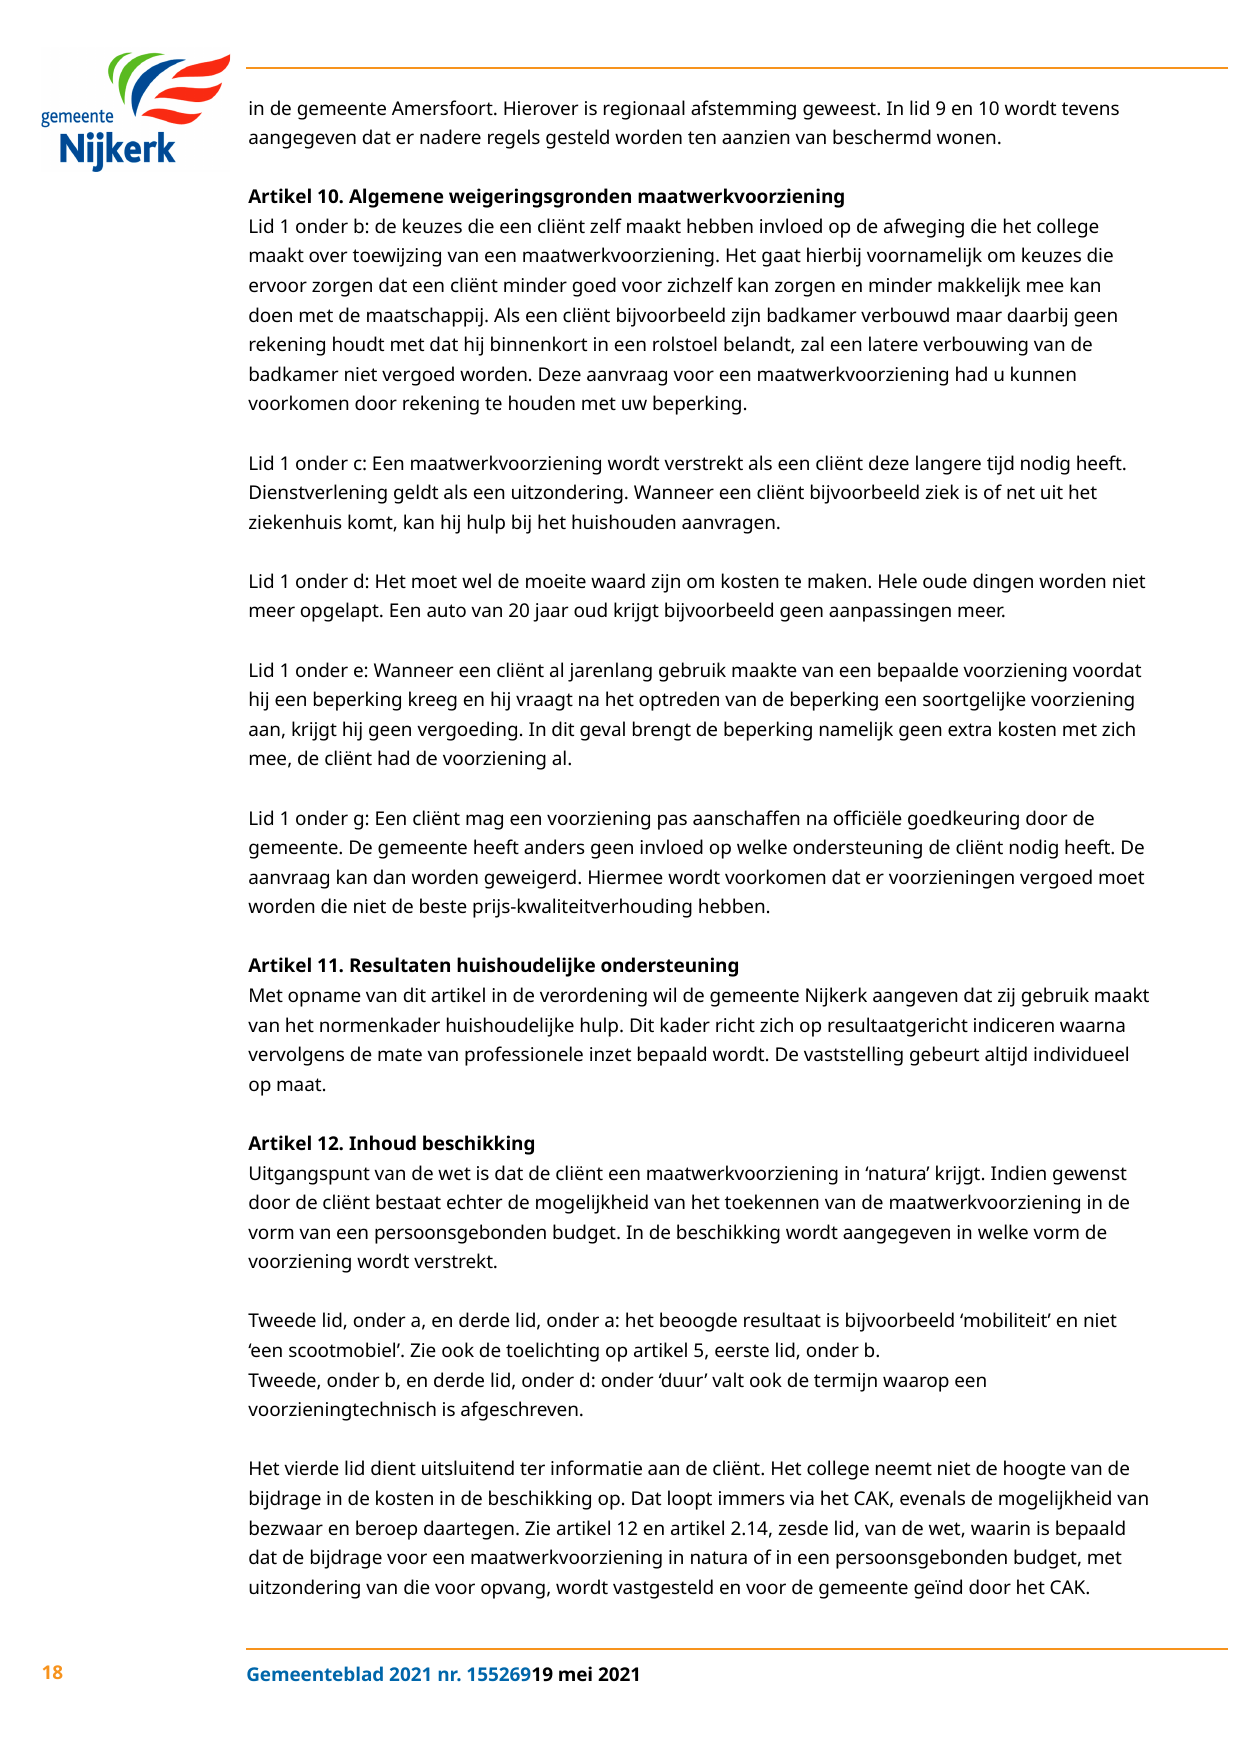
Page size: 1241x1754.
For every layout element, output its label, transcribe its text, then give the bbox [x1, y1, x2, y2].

text Het vierde lid dient uitsluitend ter informatie aan de cliënt. Het college neemt niet de hoogte van de bijdrage in de kosten in de beschikking op. Dat loopt immers via het CAK, evenals de mogelijkheid van bezwaar en beroep daartegen. Zie artikel 12 en artikel 2.14, zesde lid, van de wet, waarin is bepaald dat de bijdrage voor een maatwerkvoorziening in natura of in een persoonsgebonden budget, met uitzondering van die voor opvang, wordt vastgesteld en voor de gemeente geïnd door het CAK. [248, 1456, 1152, 1600]
picture [41, 47, 231, 172]
text Met opname van dit artikel in de verordening wil de gemeente Nijkerk aangeven dat zij gebruik maakt van het normenkader huishoudelijke hulp. Dit kader richt zich op resultaatgericht indiceren waarna vervolgens de mate van professionele inzet bepaald wordt. De vaststelling gebeurt altijd individueel op maat. [248, 982, 1152, 1097]
text Uitgangspunt van de wet is dat de cliënt een maatwerkvoorziening in ‘natura’ krijgt. Indien gewenst door de cliënt bestaat echter de mogelijkheid van het toekennen van de maatwerkvoorziening in de vorm van een persoonsgebonden budget. In de beschikking wordt aangegeven in welke vorm de voorziening wordt verstrekt. [248, 1160, 1152, 1274]
text Lid 1 onder d: Het moet wel de moeite waard zijn om kosten te maken. Hele oude dingen worden niet meer opgelapt. Een auto van 20 jaar oud krijgt bijvoorbeeld geen aanpassingen meer. [248, 568, 1152, 623]
text Tweede, onder b, en derde lid, onder d: onder ‘duur’ valt ook de termijn waarop een voorzieningtechnisch is afgeschreven. [248, 1367, 1152, 1422]
text Artikel 12. Inhoud beschikking [248, 1130, 1152, 1156]
text Lid 1 onder e: Wanneer een cliënt al jarenlang gebruik maakte van een bepaalde voorziening voordat hij een beperking kreeg en hij vraagt na het optreden van de beperking een soortgelijke voorziening aan, krijgt hij geen vergoeding. In dit geval brengt de beperking namelijk geen extra kosten met zich mee, de cliënt had de voorziening al. [248, 657, 1152, 771]
text Artikel 10. Algemene weigeringsgronden maatwerkvoorziening [248, 183, 1152, 209]
text Lid 1 onder g: Een cliënt mag een voorziening pas aanschaffen na officiële goedkeuring door de gemeente. De gemeente heeft anders geen invloed op welke ondersteuning de cliënt nodig heeft. De aanvraag kan dan worden geweigerd. Hiermee wordt voorkomen dat er voorzieningen vergoed moet worden die niet de beste prijs-kwaliteitverhouding hebben. [248, 805, 1152, 919]
text Artikel 11. Resultaten huishoudelijke ondersteuning [248, 953, 1152, 978]
text Lid 1 onder c: Een maatwerkvoorziening wordt verstrekt als een cliënt deze langere tijd nodig heeft. Dienstverlening geldt als een uitzondering. Wanneer een cliënt bijvoorbeeld ziek is of net uit het ziekenhuis komt, kan hij hulp bij het huishouden aanvragen. [248, 450, 1152, 535]
text in de gemeente Amersfoort. Hierover is regionaal afstemming geweest. In lid 9 en 10 wordt tevens aangegeven dat er nadere regels gesteld worden ten aanzien van beschermd wonen. [248, 95, 1152, 150]
text Lid 1 onder b: de keuzes die een cliënt zelf maakt hebben invloed op de afweging die het college maakt over toewijzing van een maatwerkvoorziening. Het gaat hierbij voornamelijk om keuzes die ervoor zorgen dat een cliënt minder goed voor zichzelf kan zorgen en minder makkelijk mee kan doen met de maatschappij. Als een cliënt bijvoorbeeld zijn badkamer verbouwd maar daarbij geen rekening houdt met dat hij binnenkort in een rolstoel belandt, zal een latere verbouwing van de badkamer niet vergoed worden. Deze aanvraag voor een maatwerkvoorziening had u kunnen voorkomen door rekening te houden met uw beperking. [248, 213, 1152, 416]
text Tweede lid, onder a, en derde lid, onder a: het beoogde resultaat is bijvoorbeeld ‘mobiliteit’ en niet ‘een scootmobiel’. Zie ook de toelichting op artikel 5, eerste lid, onder b. [248, 1308, 1152, 1363]
